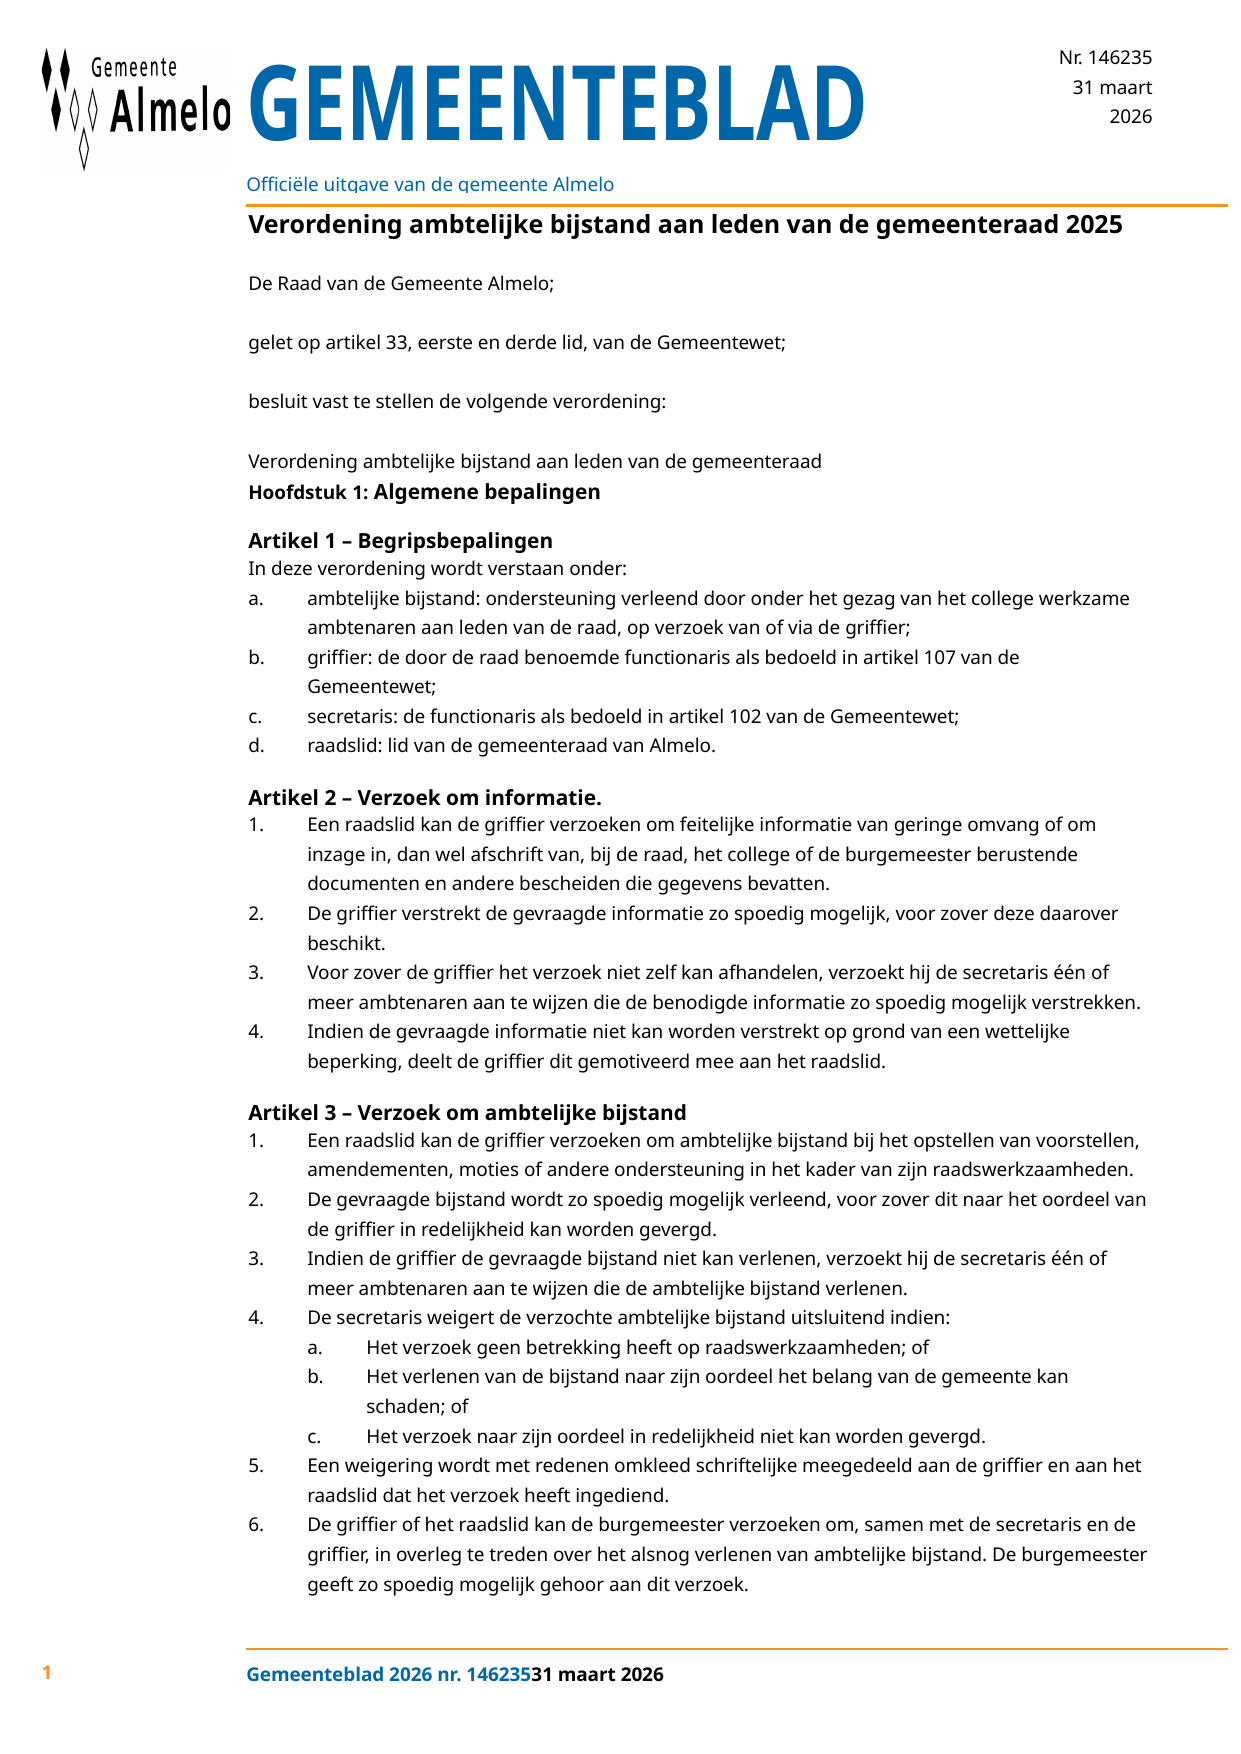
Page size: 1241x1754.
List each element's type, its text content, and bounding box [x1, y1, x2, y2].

text Artikel 3 – Verzoek om ambtelijke bijstand [248, 1098, 1152, 1127]
list De secretaris weigert de verzochte ambtelijke bijstand uitsluitend indien: [248, 1304, 1152, 1330]
list De griffier verstrekt de gevraagde informatie zo spoedig mogelijk, voor zover deze daarover beschikt. [248, 900, 1152, 956]
list De griffier of het raadslid kan de burgemeester verzoeken om, samen met de secretaris en de griffier, in overleg te treden over het alsnog verlenen van ambtelijke bijstand. De burgemeester geeft zo spoedig mogelijk gehoor aan dit verzoek. [248, 1512, 1152, 1596]
list Een raadslid kan de griffier verzoeken om ambtelijke bijstand bij het opstellen van voorstellen, amendementen, moties of andere ondersteuning in het kader van zijn raadswerkzaamheden. [248, 1127, 1152, 1182]
list ambtelijke bijstand: ondersteuning verleend door onder het gezag van het college werkzame ambtenaren aan leden van de raad, op verzoek van of via de griffier; [248, 585, 1152, 640]
text Artikel 1 – Begripsbepalingen [248, 527, 1152, 555]
text De Raad van de Gemeente Almelo; [248, 270, 1152, 296]
text Verordening ambtelijke bijstand aan leden van de gemeenteraad [248, 448, 1152, 473]
list Een weigering wordt met redenen omkleed schriftelijke meegedeeld aan de griffier en aan het raadslid dat het verzoek heeft ingediend. [248, 1452, 1152, 1508]
picture [41, 47, 231, 172]
list Het verlenen van de bijstand naar zijn oordeel het belang van de gemeente kan schaden; of [307, 1364, 1152, 1419]
list Indien de gevraagde informatie niet kan worden verstrekt op grond van een wettelijke beperking, deelt de griffier dit gemotiveerd mee aan het raadslid. [248, 1018, 1152, 1074]
list secretaris: de functionaris als bedoeld in artikel 102 van de Gemeentewet; [248, 703, 1152, 729]
list Een raadslid kan de griffier verzoeken om feitelijke informatie van geringe omvang of om inzage in, dan wel afschrift van, bij de raad, het college of de burgemeester berustende documenten en andere bescheiden die gegevens bevatten. [248, 811, 1152, 896]
list Indien de griffier de gevraagde bijstand niet kan verlenen, verzoekt hij de secretaris één of meer ambtenaren aan te wijzen die de ambtelijke bijstand verlenen. [248, 1245, 1152, 1301]
list Voor zover de griffier het verzoek niet zelf kan afhandelen, verzoekt hij de secretaris één of meer ambtenaren aan te wijzen die de benodigde informatie zo spoedig mogelijk verstrekken. [248, 959, 1152, 1015]
list Het verzoek naar zijn oordeel in redelijkheid niet kan worden gevergd. [307, 1423, 1152, 1448]
text gelet op artikel 33, eerste en derde lid, van de Gemeentewet; [248, 329, 1152, 355]
text Verordening ambtelijke bijstand aan leden van de gemeenteraad 2025 [248, 207, 1152, 241]
list De gevraagde bijstand wordt zo spoedig mogelijk verleend, voor zover dit naar het oordeel van de griffier in redelijkheid kan worden gevergd. [248, 1186, 1152, 1241]
text Artikel 2 – Verzoek om informatie. [248, 783, 1152, 811]
list Het verzoek geen betrekking heeft op raadswerkzaamheden; of [307, 1334, 1152, 1360]
text Hoofdstuk 1: Algemene bepalingen [248, 477, 1152, 506]
text besluit vast te stellen de volgende verordening: [248, 389, 1152, 414]
list raadslid: lid van de gemeenteraad van Almelo. [248, 733, 1152, 758]
text In deze verordening wordt verstaan onder: [248, 555, 1152, 581]
list griffier: de door de raad benoemde functionaris als bedoeld in artikel 107 van de Gemeentewet; [248, 644, 1152, 699]
